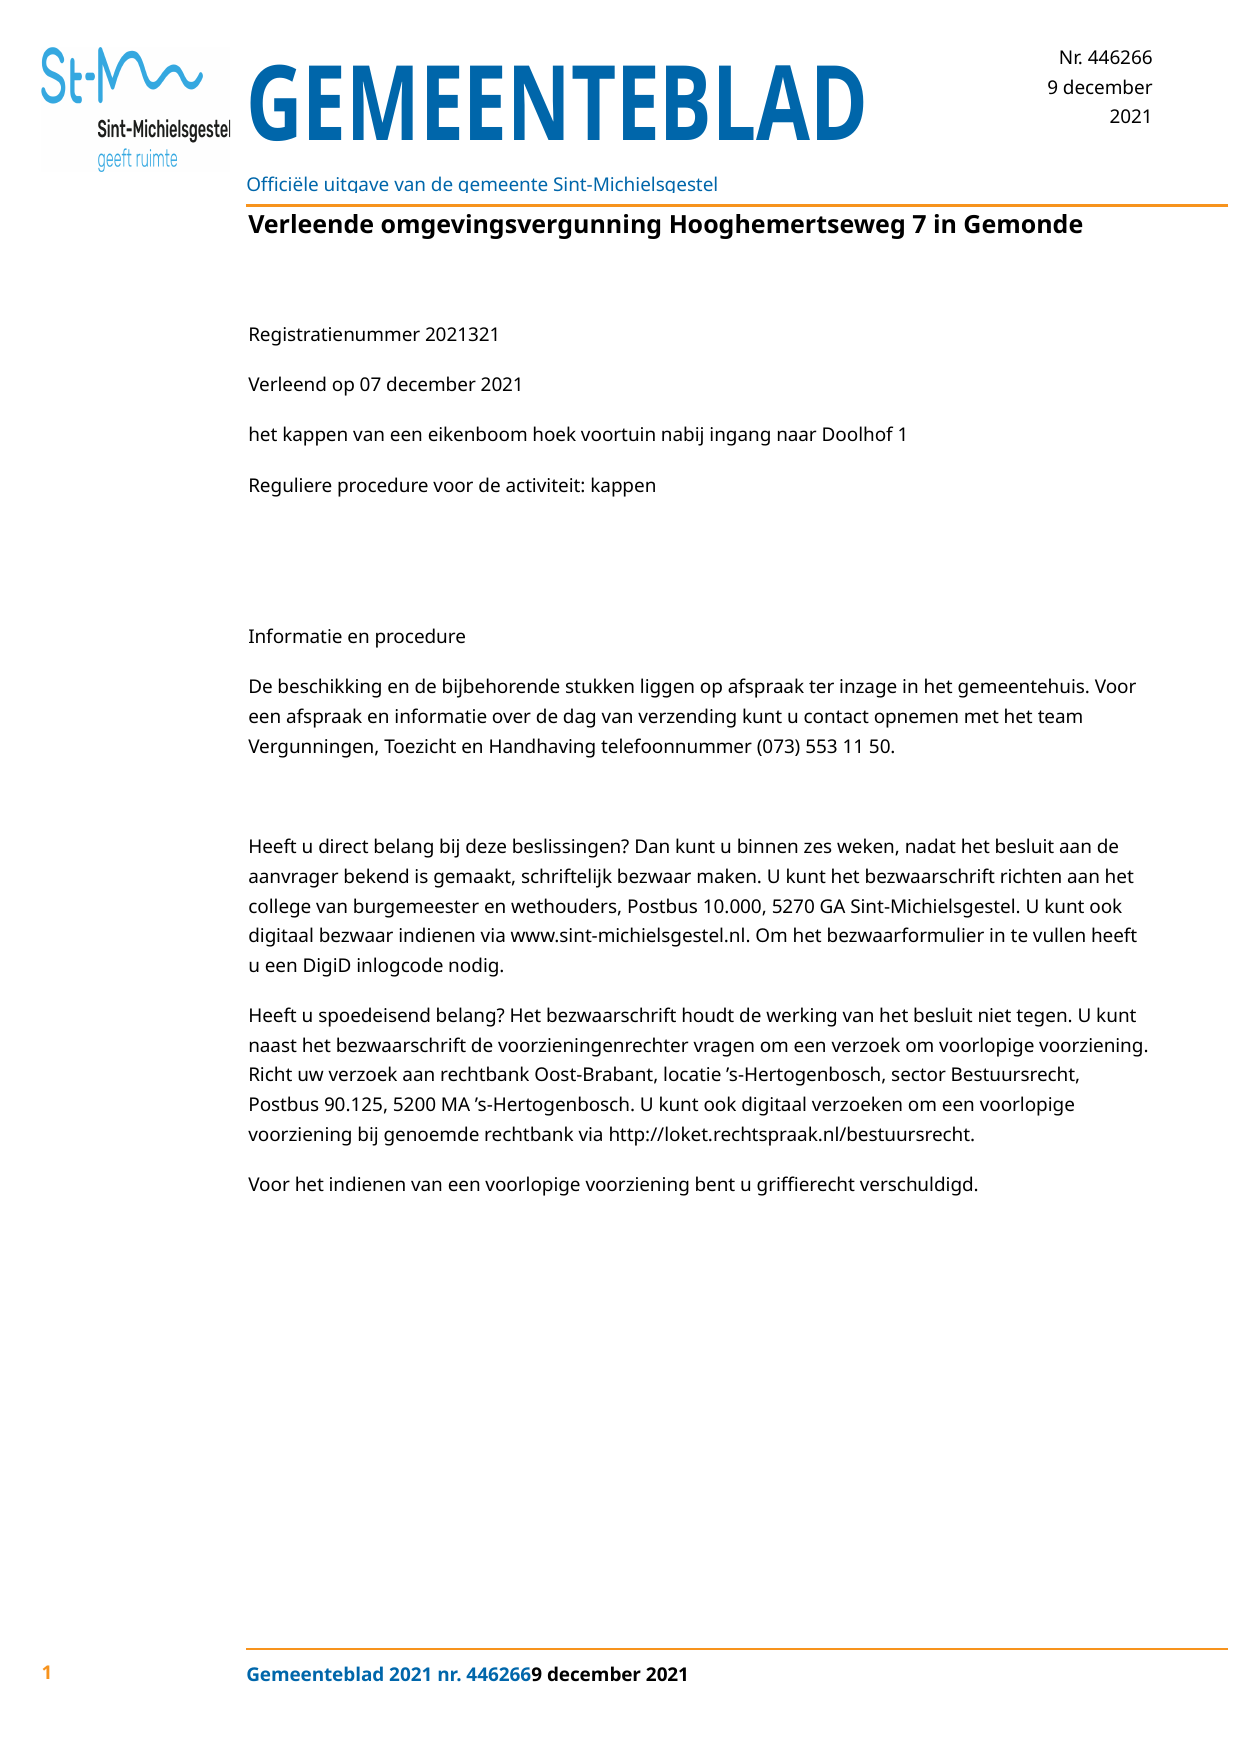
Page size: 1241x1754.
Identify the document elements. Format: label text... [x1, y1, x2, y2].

text De beschikking en de bijbehorende stukken liggen op afspraak ter inzage in het gemeentehuis. Voor een afspraak en informatie over de dag van verzending kunt u contact opnemen met het team Vergunningen, Toezicht en Handhaving telefoonnummer (073) 553 11 50. [248, 674, 1152, 758]
text Reguliere procedure voor de activiteit: kappen [248, 472, 1152, 498]
picture [41, 47, 231, 172]
text Informatie en procedure [248, 623, 1152, 649]
text Voor het indienen van een voorlopige voorziening bent u griffierecht verschuldigd. [248, 1171, 1152, 1197]
text Verleend op 07 december 2021 [248, 371, 1152, 397]
text het kappen van een eikenboom hoek voortuin nabij ingang naar Doolhof 1 [248, 422, 1152, 447]
text Registratienummer 2021321 [248, 321, 1152, 346]
text Heeft u direct belang bij deze beslissingen? Dan kunt u binnen zes weken, nadat het besluit aan de aanvrager bekend is gemaakt, schriftelijk bezwaar maken. U kunt het bezwaarschrift richten aan het college van burgemeester en wethouders, Postbus 10.000, 5270 GA Sint-Michielsgestel. U kunt ook digitaal bezwaar indienen via www.sint-michielsgestel.nl. Om het bezwaarformulier in te vullen heeft u een DigiD inlogcode nodig. [248, 834, 1152, 978]
text Heeft u spoedeisend belang? Het bezwaarschrift houdt de werking van het besluit niet tegen. U kunt naast het bezwaarschrift de voorzieningenrechter vragen om een verzoek om voorlopige voorziening. Richt uw verzoek aan rechtbank Oost-Brabant, locatie ’s-Hertogenbosch, sector Bestuursrecht, Postbus 90.125, 5200 MA ’s-Hertogenbosch. U kunt ook digitaal verzoeken om een voorlopige voorziening bij genoemde rechtbank via http://loket.rechtspraak.nl/bestuursrecht. [248, 1002, 1152, 1146]
text Verleende omgevingsvergunning Hooghemertseweg 7 in Gemonde [248, 207, 1152, 241]
